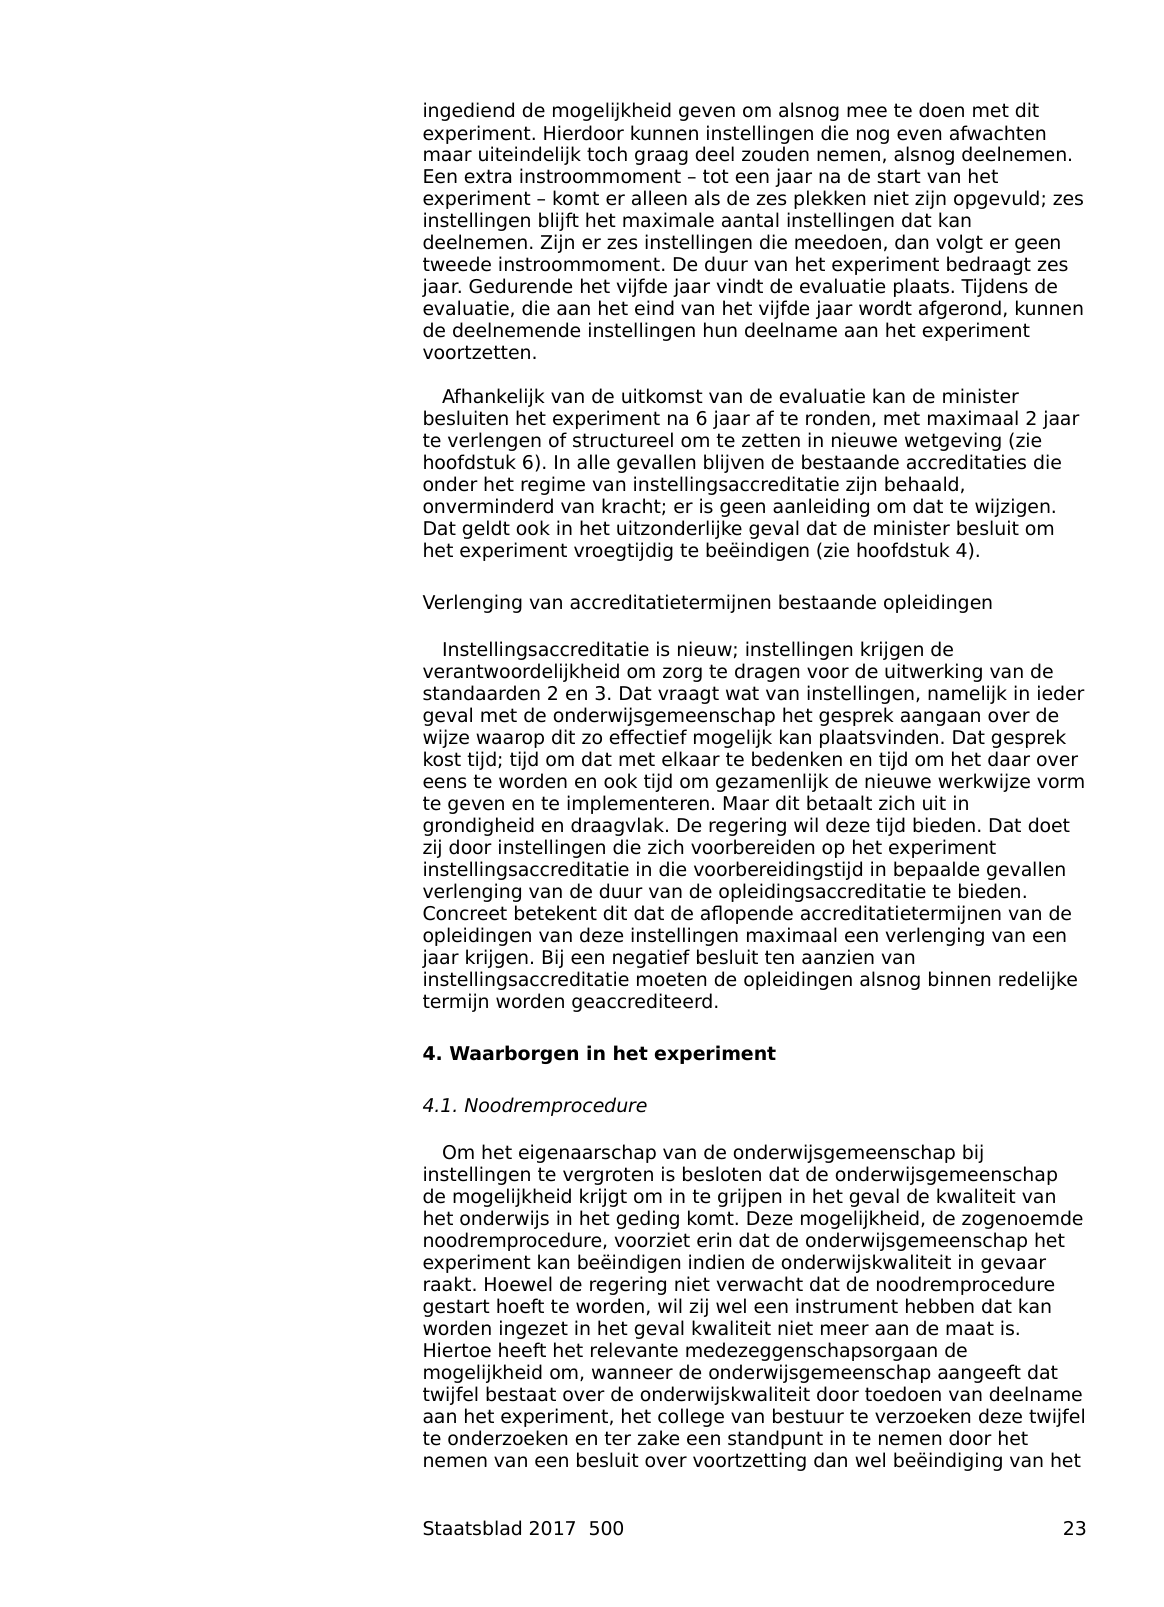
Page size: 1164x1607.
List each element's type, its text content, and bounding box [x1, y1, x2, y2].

subtitle Verlenging van accreditatietermijnen bestaande opleidingen [422, 592, 1087, 614]
text Afhankelijk van de uitkomst van de evaluatie kan de minister besluiten het experiment na 6 jaar af te ronden, met maximaal 2 jaar te verlengen of structureel om te zetten in nieuwe wetgeving (zie hoofdstuk 6). In alle gevallen blijven de bestaande accreditaties die onder het regime van instellingsaccreditatie zijn behaald, onverminderd van kracht; er is geen aanleiding om dat te wijzigen. Dat geldt ook in het uitzonderlijke geval dat de minister besluit om het experiment vroegtijdig te beëindigen (zie hoofdstuk 4). [422, 386, 1087, 562]
text ingediend de mogelijkheid geven om alsnog mee te doen met dit experiment. Hierdoor kunnen instellingen die nog even afwachten maar uiteindelijk toch graag deel zouden nemen, alsnog deelnemen. Een extra instroommoment – tot een jaar na de start van het experiment – komt er alleen als de zes plekken niet zijn opgevuld; zes instellingen blijft het maximale aantal instellingen dat kan deelnemen. Zijn er zes instellingen die meedoen, dan volgt er geen tweede instroommoment. De duur van het experiment bedraagt zes jaar. Gedurende het vijfde jaar vindt de evaluatie plaats. Tijdens de evaluatie, die aan het eind van het vijfde jaar wordt afgerond, kunnen de deelnemende instellingen hun deelname aan het experiment voortzetten. [422, 100, 1087, 364]
text Om het eigenaarschap van de onderwijsgemeenschap bij instellingen te vergroten is besloten dat de onderwijsgemeenschap de mogelijkheid krijgt om in te grijpen in het geval de kwaliteit van het onderwijs in het geding komt. Deze mogelijkheid, de zogenoemde noodremprocedure, voorziet erin dat de onderwijsgemeenschap het experiment kan beëindigen indien de onderwijskwaliteit in gevaar raakt. Hoewel de regering niet verwacht dat de noodremprocedure gestart hoeft te worden, wil zij wel een instrument hebben dat kan worden ingezet in het geval kwaliteit niet meer aan de maat is. Hiertoe heeft het relevante medezeggenschapsorgaan de mogelijkheid om, wanneer de onderwijsgemeenschap aangeeft dat twijfel bestaat over de onderwijskwaliteit door toedoen van deelname aan het experiment, het college van bestuur te verzoeken deze twijfel te onderzoeken en ter zake een standpunt in te nemen door het nemen van een besluit over voortzetting dan wel beëindiging van het [422, 1142, 1087, 1471]
subtitle 4.1. Noodremprocedure [422, 1095, 1087, 1117]
subtitle 4. Waarborgen in het experiment [422, 1043, 1087, 1065]
text Instellingsaccreditatie is nieuw; instellingen krijgen de verantwoordelijkheid om zorg te dragen voor de uitwerking van de standaarden 2 en 3. Dat vraagt wat van instellingen, namelijk in ieder geval met de onderwijsgemeenschap het gesprek aangaan over de wijze waarop dit zo effectief mogelijk kan plaatsvinden. Dat gesprek kost tijd; tijd om dat met elkaar te bedenken en tijd om het daar over eens te worden en ook tijd om gezamenlijk de nieuwe werkwijze vorm te geven en te implementeren. Maar dit betaalt zich uit in grondigheid en draagvlak. De regering wil deze tijd bieden. Dat doet zij door instellingen die zich voorbereiden op het experiment instellingsaccreditatie in die voorbereidingstijd in bepaalde gevallen verlenging van de duur van de opleidingsaccreditatie te bieden. Concreet betekent dit dat de aflopende accreditatietermijnen van de opleidingen van deze instellingen maximaal een verlenging van een jaar krijgen. Bij een negatief besluit ten aanzien van instellingsaccreditatie moeten de opleidingen alsnog binnen redelijke termijn worden geaccrediteerd. [422, 639, 1087, 1013]
